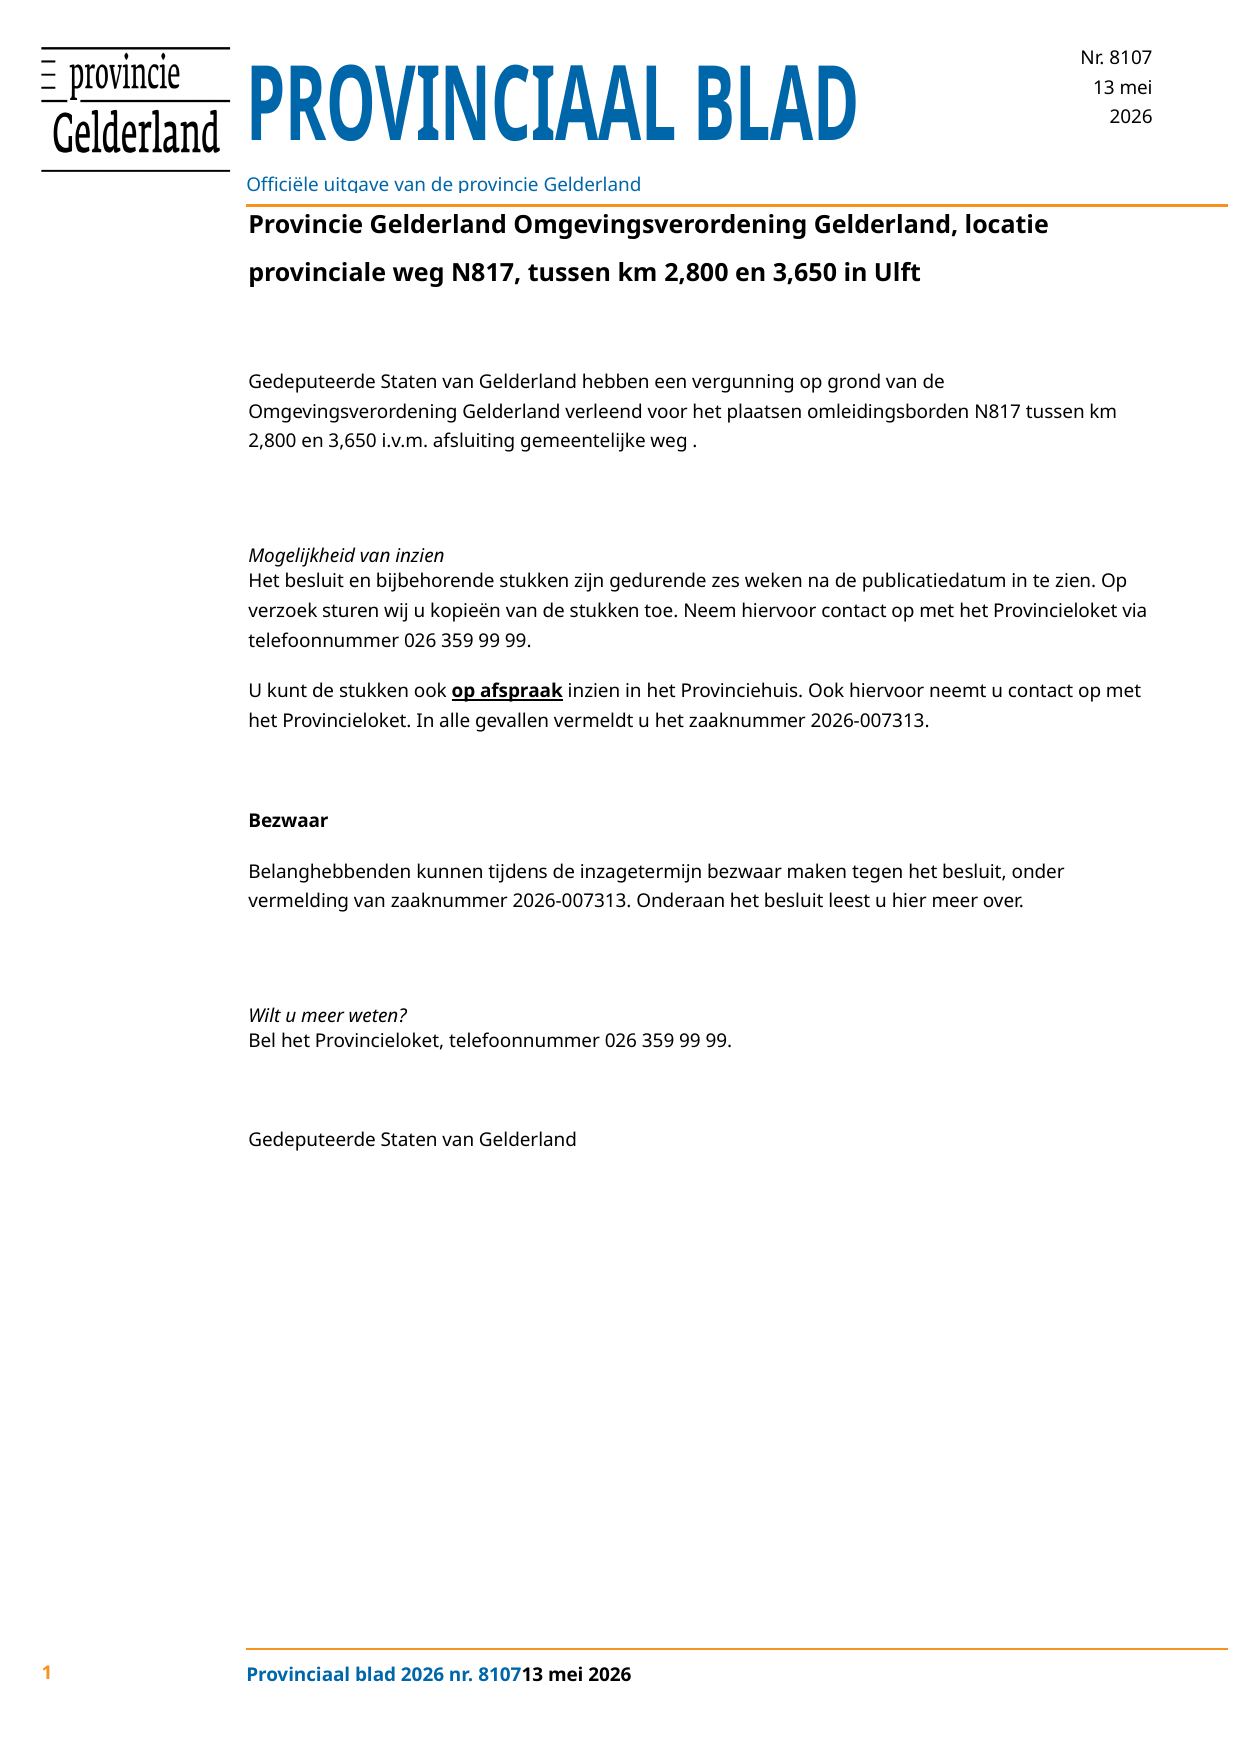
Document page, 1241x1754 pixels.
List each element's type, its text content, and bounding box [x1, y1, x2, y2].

text Gedeputeerde Staten van Gelderland [248, 1126, 1152, 1152]
picture [41, 47, 231, 172]
text Mogelijkheid van inzien [248, 542, 1152, 568]
text Belanghebbenden kunnen tijdens de inzagetermijn bezwaar maken tegen het besluit, onder vermelding van zaaknummer 2026-007313. Onderaan het besluit leest u hier meer over. [248, 858, 1152, 913]
text U kunt de stukken ook op afspraak inzien in het Provinciehuis. Ook hiervoor neemt u contact op met het Provincieloket. In alle gevallen vermeldt u het zaaknummer 2026-007313. [248, 677, 1152, 732]
text Het besluit en bijbehorende stukken zijn gedurende zes weken na de publicatiedatum in te zien. Op verzoek sturen wij u kopieën van de stukken toe. Neem hiervoor contact op met het Provincieloket via telefoonnummer 026 359 99 99. [248, 568, 1152, 652]
text Provincie Gelderland Omgevingsverordening Gelderland, locatie provinciale weg N817, tussen km 2,800 en 3,650 in Ulft [248, 207, 1152, 288]
text Gedeputeerde Staten van Gelderland hebben een vergunning op grond van de Omgevingsverordening Gelderland verleend voor het plaatsen omleidingsborden N817 tussen km 2,800 en 3,650 i.v.m. afsluiting gemeentelijke weg . [248, 368, 1152, 453]
text Bel het Provincieloket, telefoonnummer 026 359 99 99. [248, 1028, 1152, 1053]
text Bezwaar [248, 808, 1152, 833]
text Wilt u meer weten? [248, 1002, 1152, 1028]
